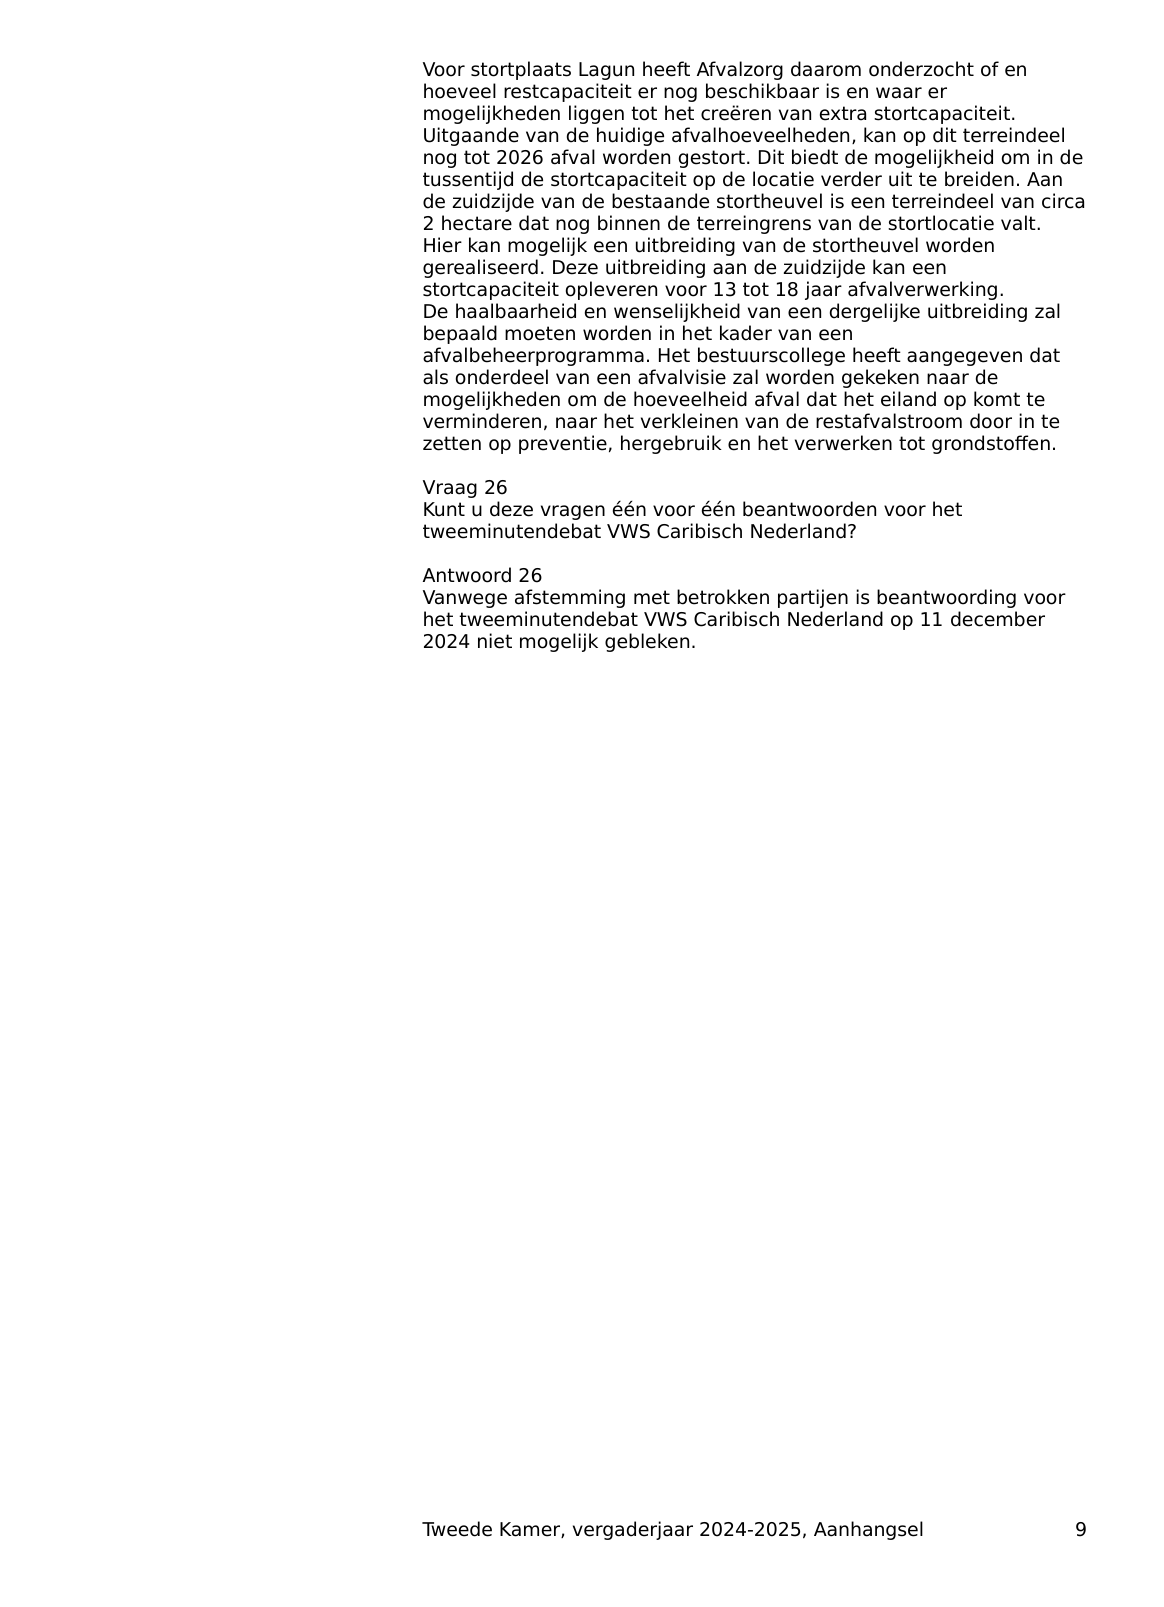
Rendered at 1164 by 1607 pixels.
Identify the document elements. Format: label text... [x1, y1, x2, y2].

text Voor stortplaats Lagun heeft Afvalzorg daarom onderzocht of en hoeveel restcapaciteit er nog beschikbaar is en waar er mogelijkheden liggen tot het creëren van extra stortcapaciteit. Uitgaande van de huidige afvalhoeveelheden, kan op dit terreindeel nog tot 2026 afval worden gestort. Dit biedt de mogelijkheid om in de tussentijd de stortcapaciteit op de locatie verder uit te breiden. Aan de zuidzijde van de bestaande stortheuvel is een terreindeel van circa 2 hectare dat nog binnen de terreingrens van de stortlocatie valt. Hier kan mogelijk een uitbreiding van de stortheuvel worden gerealiseerd. Deze uitbreiding aan de zuidzijde kan een stortcapaciteit opleveren voor 13 tot 18 jaar afvalverwerking. [422, 59, 1087, 301]
text Vanwege afstemming met betrokken partijen is beantwoording voor het tweeminutendebat VWS Caribisch Nederland op 11 december 2024 niet mogelijk gebleken. [422, 587, 1087, 653]
text Antwoord 26 [422, 565, 1087, 587]
text Kunt u deze vragen één voor één beantwoorden voor het tweeminutendebat VWS Caribisch Nederland? [422, 499, 1087, 543]
text De haalbaarheid en wenselijkheid van een dergelijke uitbreiding zal bepaald moeten worden in het kader van een afvalbeheerprogramma. Het bestuurscollege heeft aangegeven dat als onderdeel van een afvalvisie zal worden gekeken naar de mogelijkheden om de hoeveelheid afval dat het eiland op komt te verminderen, naar het verkleinen van de restafvalstroom door in te zetten op preventie, hergebruik en het verwerken tot grondstoffen. [422, 301, 1087, 455]
text Vraag 26 [422, 477, 1087, 499]
